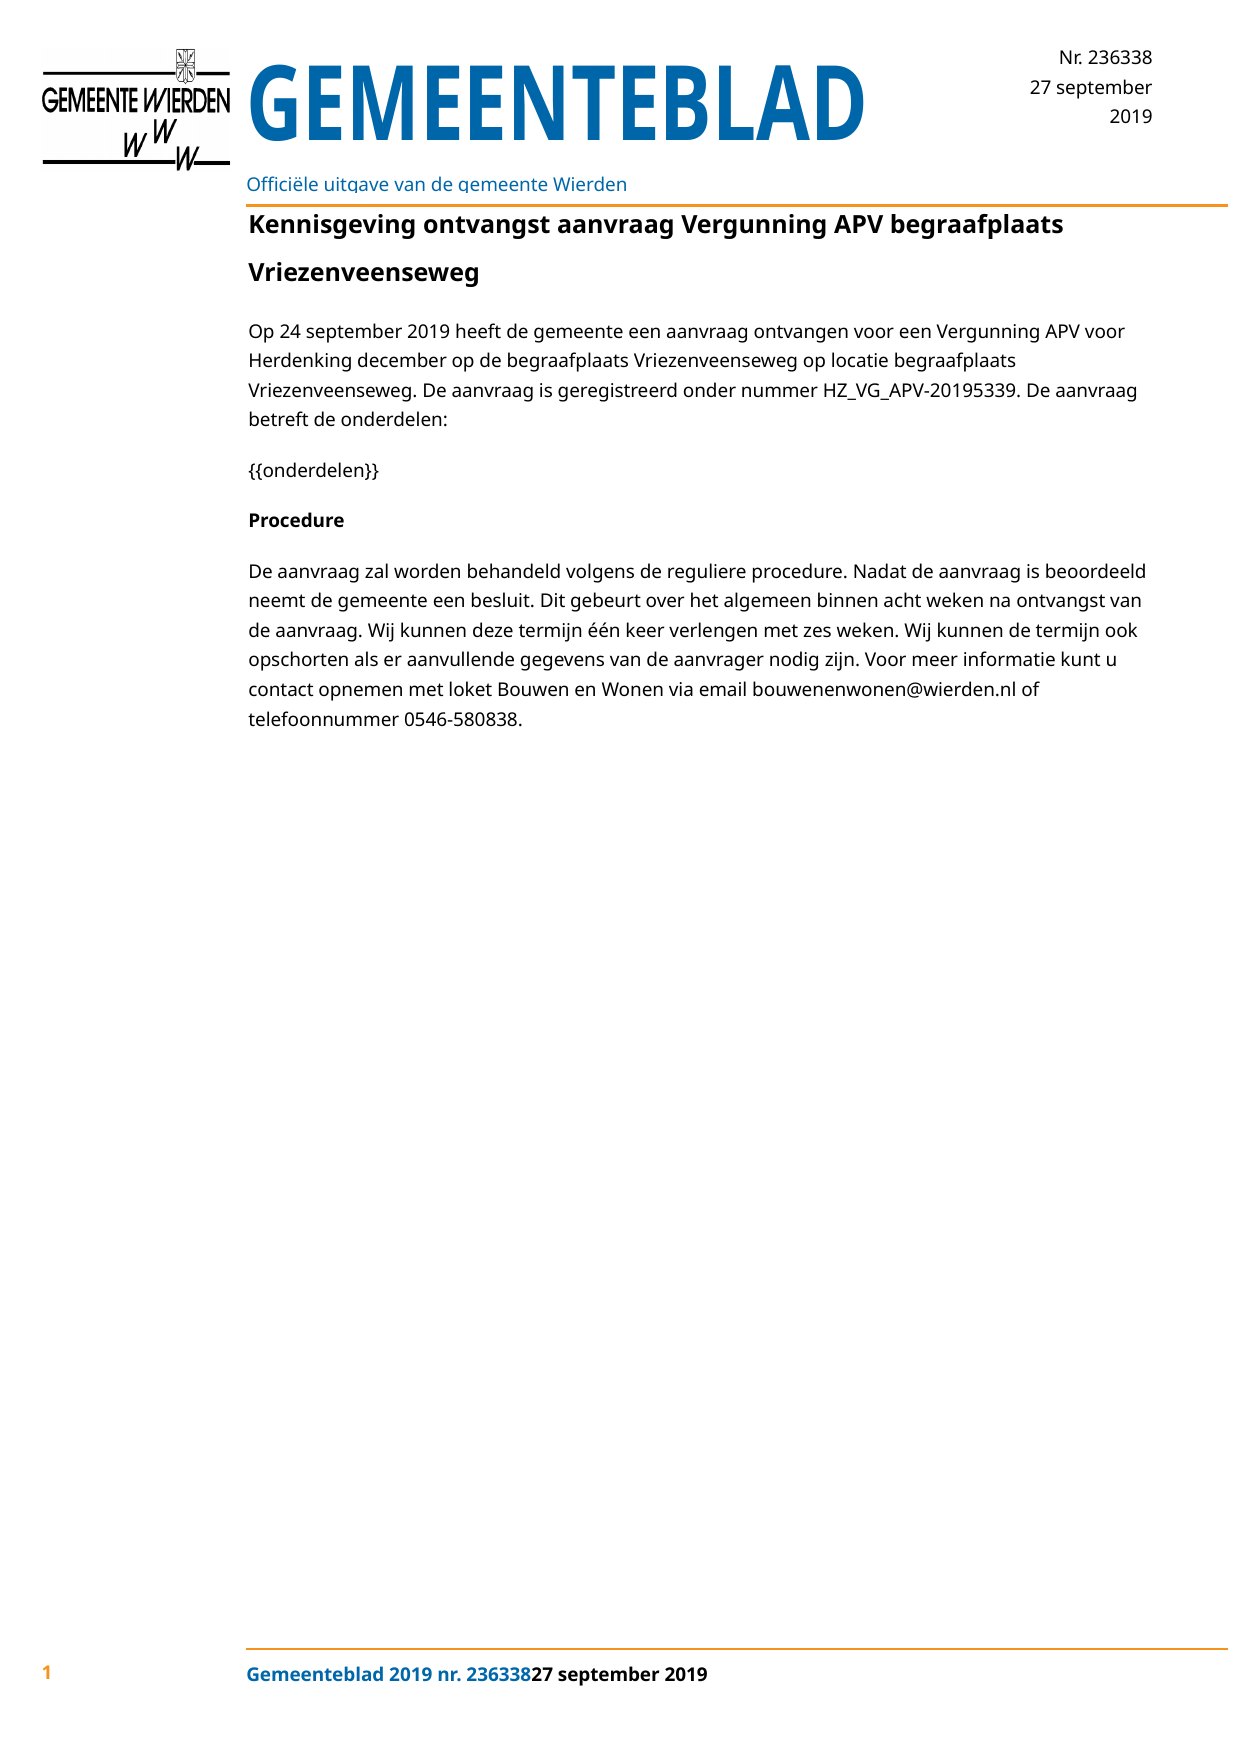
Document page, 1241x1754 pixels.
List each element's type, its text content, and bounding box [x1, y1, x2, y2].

text Procedure [248, 507, 1152, 533]
text Kennisgeving ontvangst aanvraag Vergunning APV begraafplaats Vriezenveenseweg [248, 207, 1152, 288]
text Op 24 september 2019 heeft de gemeente een aanvraag ontvangen voor een Vergunning APV voor Herdenking december op de begraafplaats Vriezenveenseweg op locatie begraafplaats Vriezenveenseweg. De aanvraag is geregistreerd onder nummer HZ_VG_APV-20195339. De aanvraag betreft de onderdelen: [248, 318, 1152, 432]
text {{onderdelen}} [248, 457, 1152, 483]
text De aanvraag zal worden behandeld volgens de reguliere procedure. Nadat de aanvraag is beoordeeld neemt de gemeente een besluit. Dit gebeurt over het algemeen binnen acht weken na ontvangst van de aanvraag. Wij kunnen deze termijn één keer verlengen met zes weken. Wij kunnen de termijn ook opschorten als er aanvullende gegevens van de aanvrager nodig zijn. Voor meer informatie kunt u contact opnemen met loket Bouwen en Wonen via email bouwenenwonen@wierden.nl of telefoonnummer 0546-580838. [248, 558, 1152, 732]
picture [41, 47, 231, 172]
